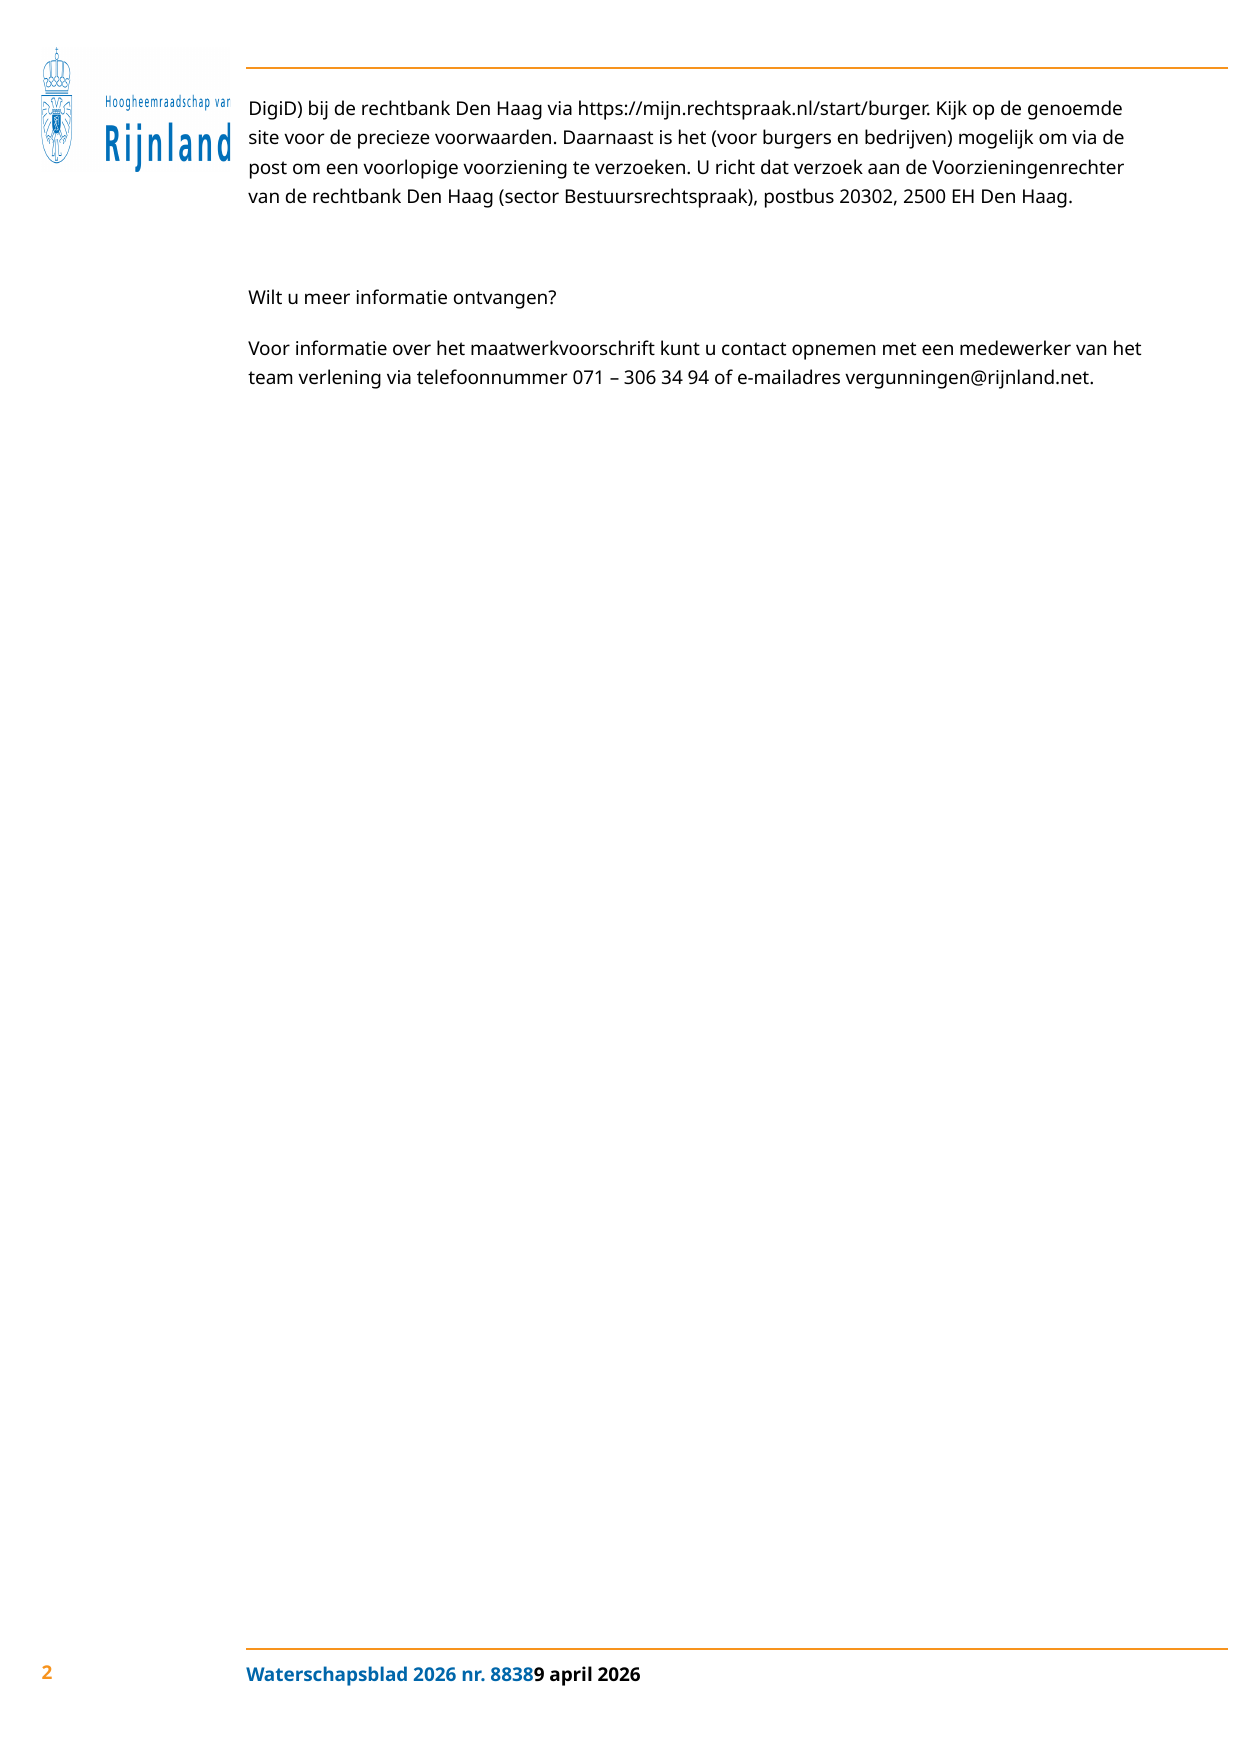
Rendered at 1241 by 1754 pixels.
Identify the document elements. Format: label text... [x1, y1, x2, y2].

text Voor informatie over het maatwerkvoorschrift kunt u contact opnemen met een medewerker van het team verlening via telefoonnummer 071 – 306 34 94 of e-mailadres vergunningen@rijnland.net. [248, 335, 1152, 390]
picture [41, 47, 231, 172]
text DigiD) bij de rechtbank Den Haag via https://mijn.rechtspraak.nl/start/burger. Kijk op de genoemde site voor de precieze voorwaarden. Daarnaast is het (voor burgers en bedrijven) mogelijk om via de post om een voorlopige voorziening te verzoeken. U richt dat verzoek aan de Voorzieningenrechter van de rechtbank Den Haag (sector Bestuursrechtspraak), postbus 20302, 2500 EH Den Haag. [248, 95, 1152, 209]
text Wilt u meer informatie ontvangen? [248, 284, 1152, 310]
